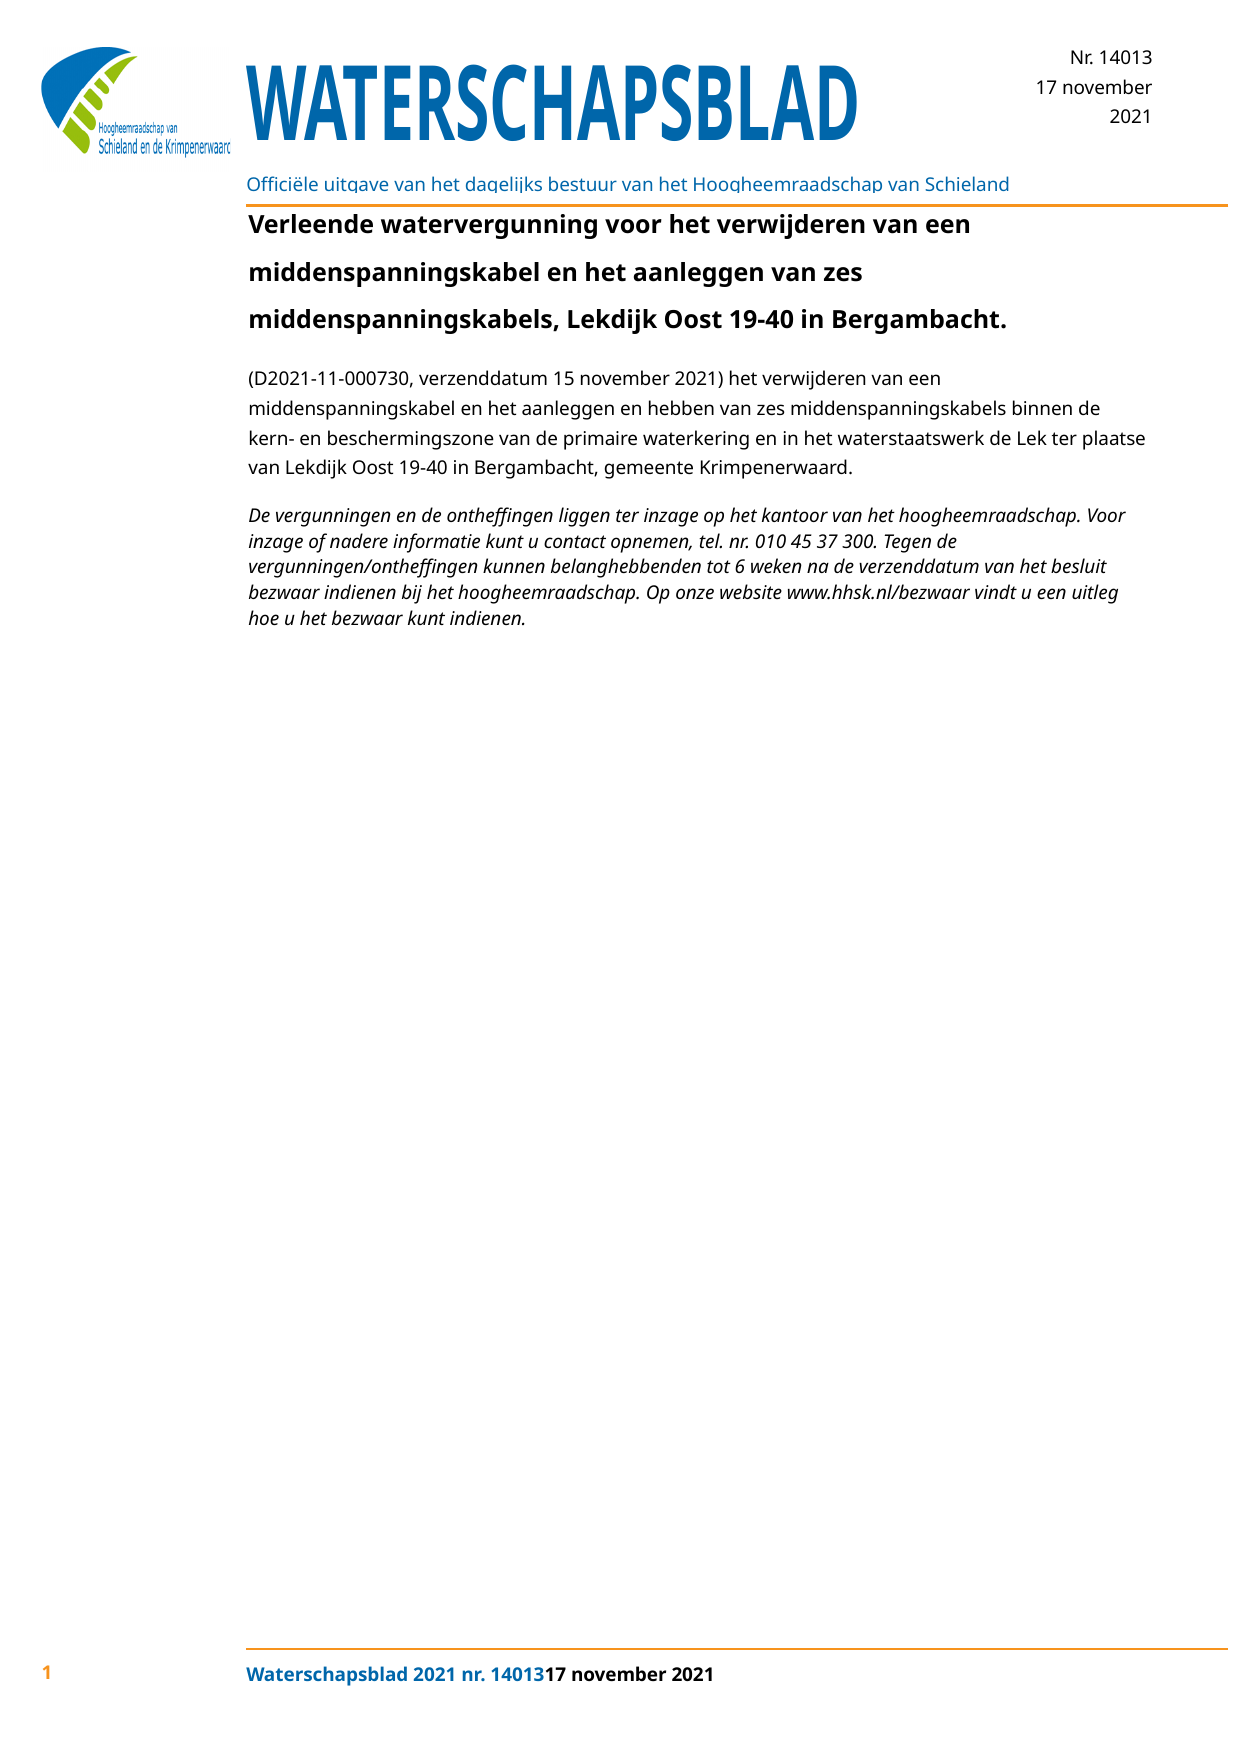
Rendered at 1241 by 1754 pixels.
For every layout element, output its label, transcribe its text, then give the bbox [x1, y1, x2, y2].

picture [41, 47, 231, 172]
text De vergunningen en de ontheffingen liggen ter inzage op het kantoor van het hoogheemraadschap. Voor inzage of nadere informatie kunt u contact opnemen, tel. nr. 010 45 37 300. Tegen de vergunningen/ontheffingen kunnen belanghebbenden tot 6 weken na de verzenddatum van het besluit bezwaar indienen bij het hoogheemraadschap. Op onze website www.hhsk.nl/bezwaar vindt u een uitleg hoe u het bezwaar kunt indienen. [248, 502, 1152, 631]
text Verleende watervergunning voor het verwijderen van een middenspanningskabel en het aanleggen van zes middenspanningskabels, Lekdijk Oost 19-40 in Bergambacht. [248, 207, 1152, 336]
text (D2021-11-000730, verzenddatum 15 november 2021) het verwijderen van een middenspanningskabel en het aanleggen en hebben van zes middenspanningskabels binnen de kern- en beschermingszone van de primaire waterkering en in het waterstaatswerk de Lek ter plaatse van Lekdijk Oost 19-40 in Bergambacht, gemeente Krimpenerwaard. [248, 366, 1152, 480]
